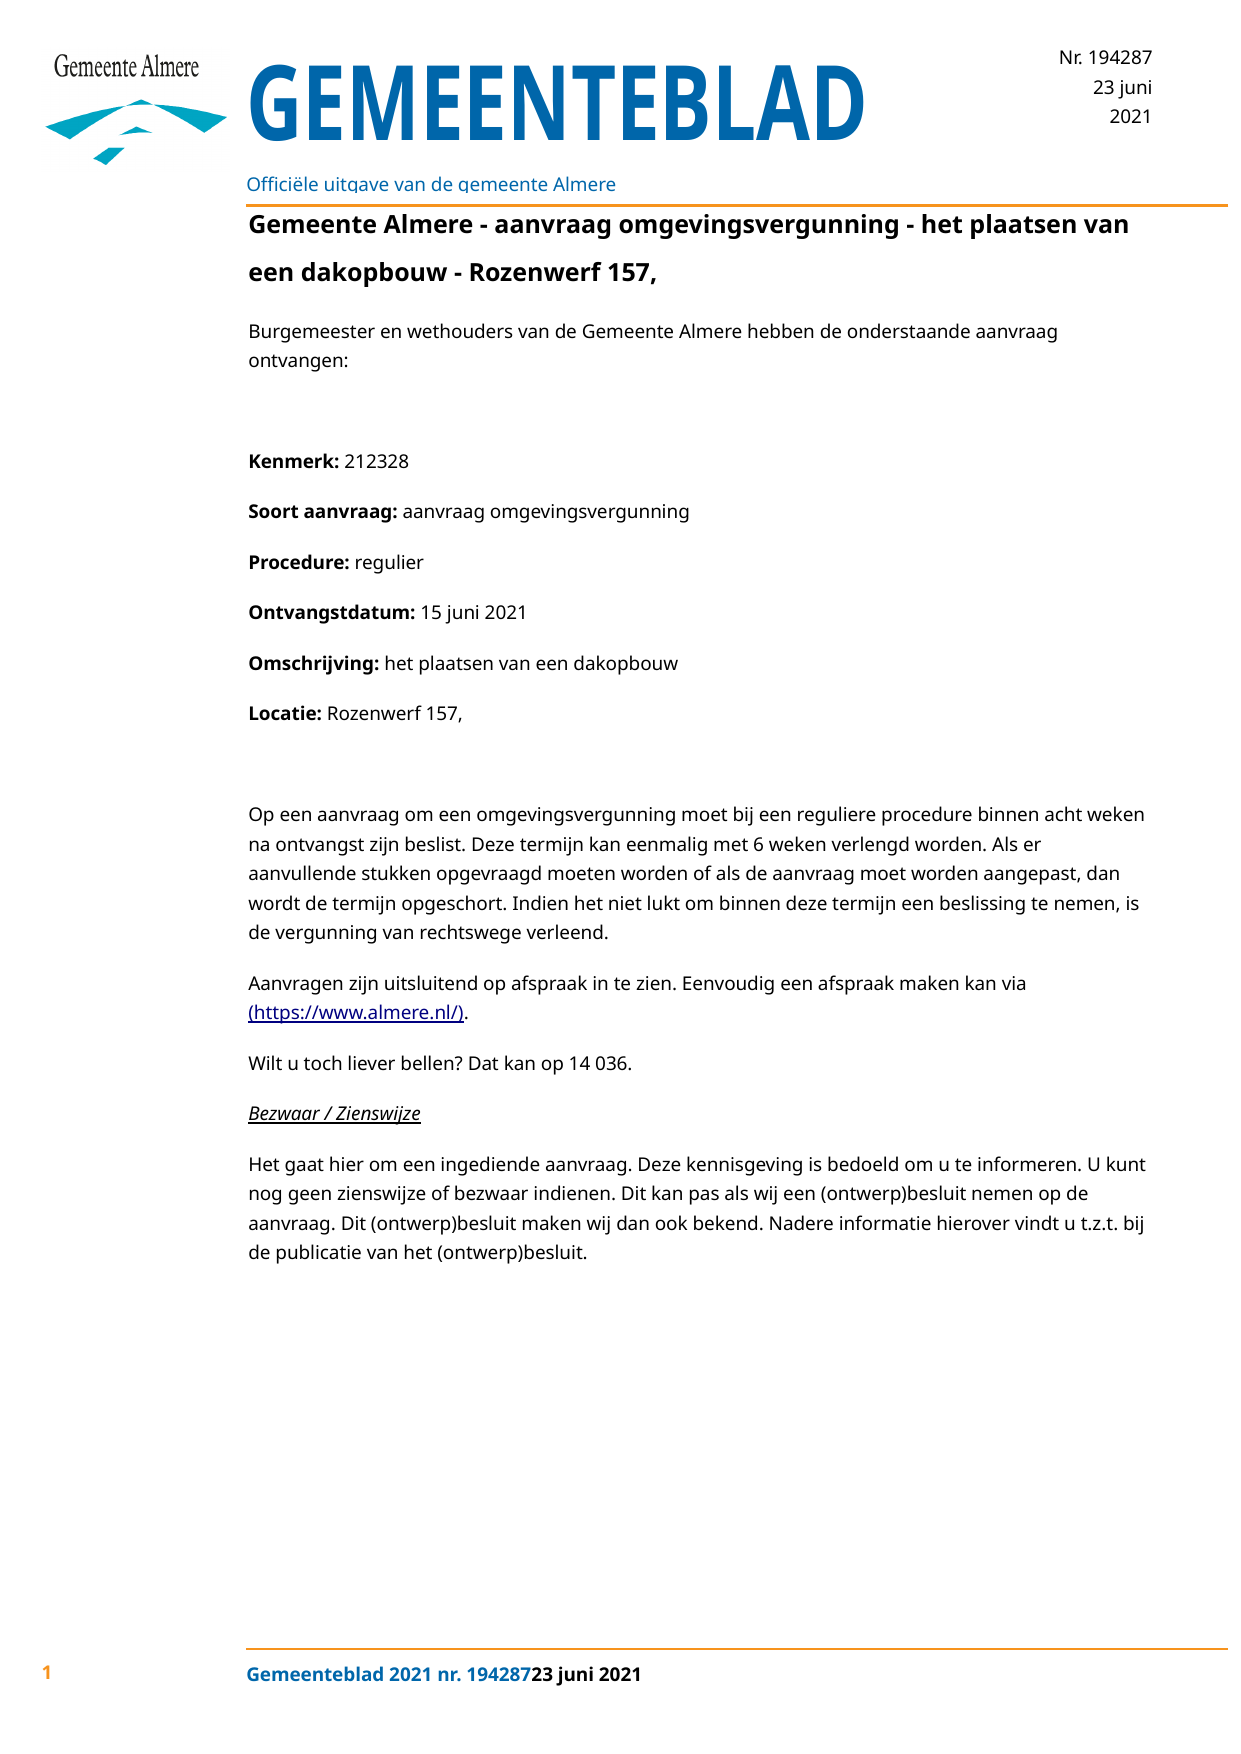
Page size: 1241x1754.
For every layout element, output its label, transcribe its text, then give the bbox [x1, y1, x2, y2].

text Gemeente Almere - aanvraag omgevingsvergunning - het plaatsen van een dakopbouw - Rozenwerf 157, [248, 207, 1152, 288]
text Procedure: regulier [248, 549, 1152, 575]
text Omschrijving: het plaatsen van een dakopbouw [248, 650, 1152, 676]
text Op een aanvraag om een omgevingsvergunning moet bij een reguliere procedure binnen acht weken na ontvangst zijn beslist. Deze termijn kan eenmalig met 6 weken verlengd worden. Als er aanvullende stukken opgevraagd moeten worden of als de aanvraag moet worden aangepast, dan wordt de termijn opgeschort. Indien het niet lukt om binnen deze termijn een beslissing te nemen, is de vergunning van rechtswege verleend. [248, 801, 1152, 945]
picture [41, 47, 231, 172]
text Ontvangstdatum: 15 juni 2021 [248, 599, 1152, 625]
text Burgemeester en wethouders van de Gemeente Almere hebben de onderstaande aanvraag ontvangen: [248, 318, 1152, 373]
text Locatie: Rozenwerf 157, [248, 700, 1152, 726]
text Aanvragen zijn uitsluitend op afspraak in te zien. Eenvoudig een afspraak maken kan via (https://www.almere.nl/). [248, 970, 1152, 1025]
text Kenmerk: 212328 [248, 448, 1152, 474]
text Het gaat hier om een ingediende aanvraag. Deze kennisgeving is bedoeld om u te informeren. U kunt nog geen zienswijze of bezwaar indienen. Dit kan pas als wij een (ontwerp)besluit nemen op de aanvraag. Dit (ontwerp)besluit maken wij dan ook bekend. Nadere informatie hierover vindt u t.z.t. bij de publicatie van het (ontwerp)besluit. [248, 1151, 1152, 1265]
text Soort aanvraag: aanvraag omgevingsvergunning [248, 499, 1152, 524]
text Wilt u toch liever bellen? Dat kan op 14 036. [248, 1050, 1152, 1076]
text Bezwaar / Zienswijze [248, 1100, 1152, 1126]
